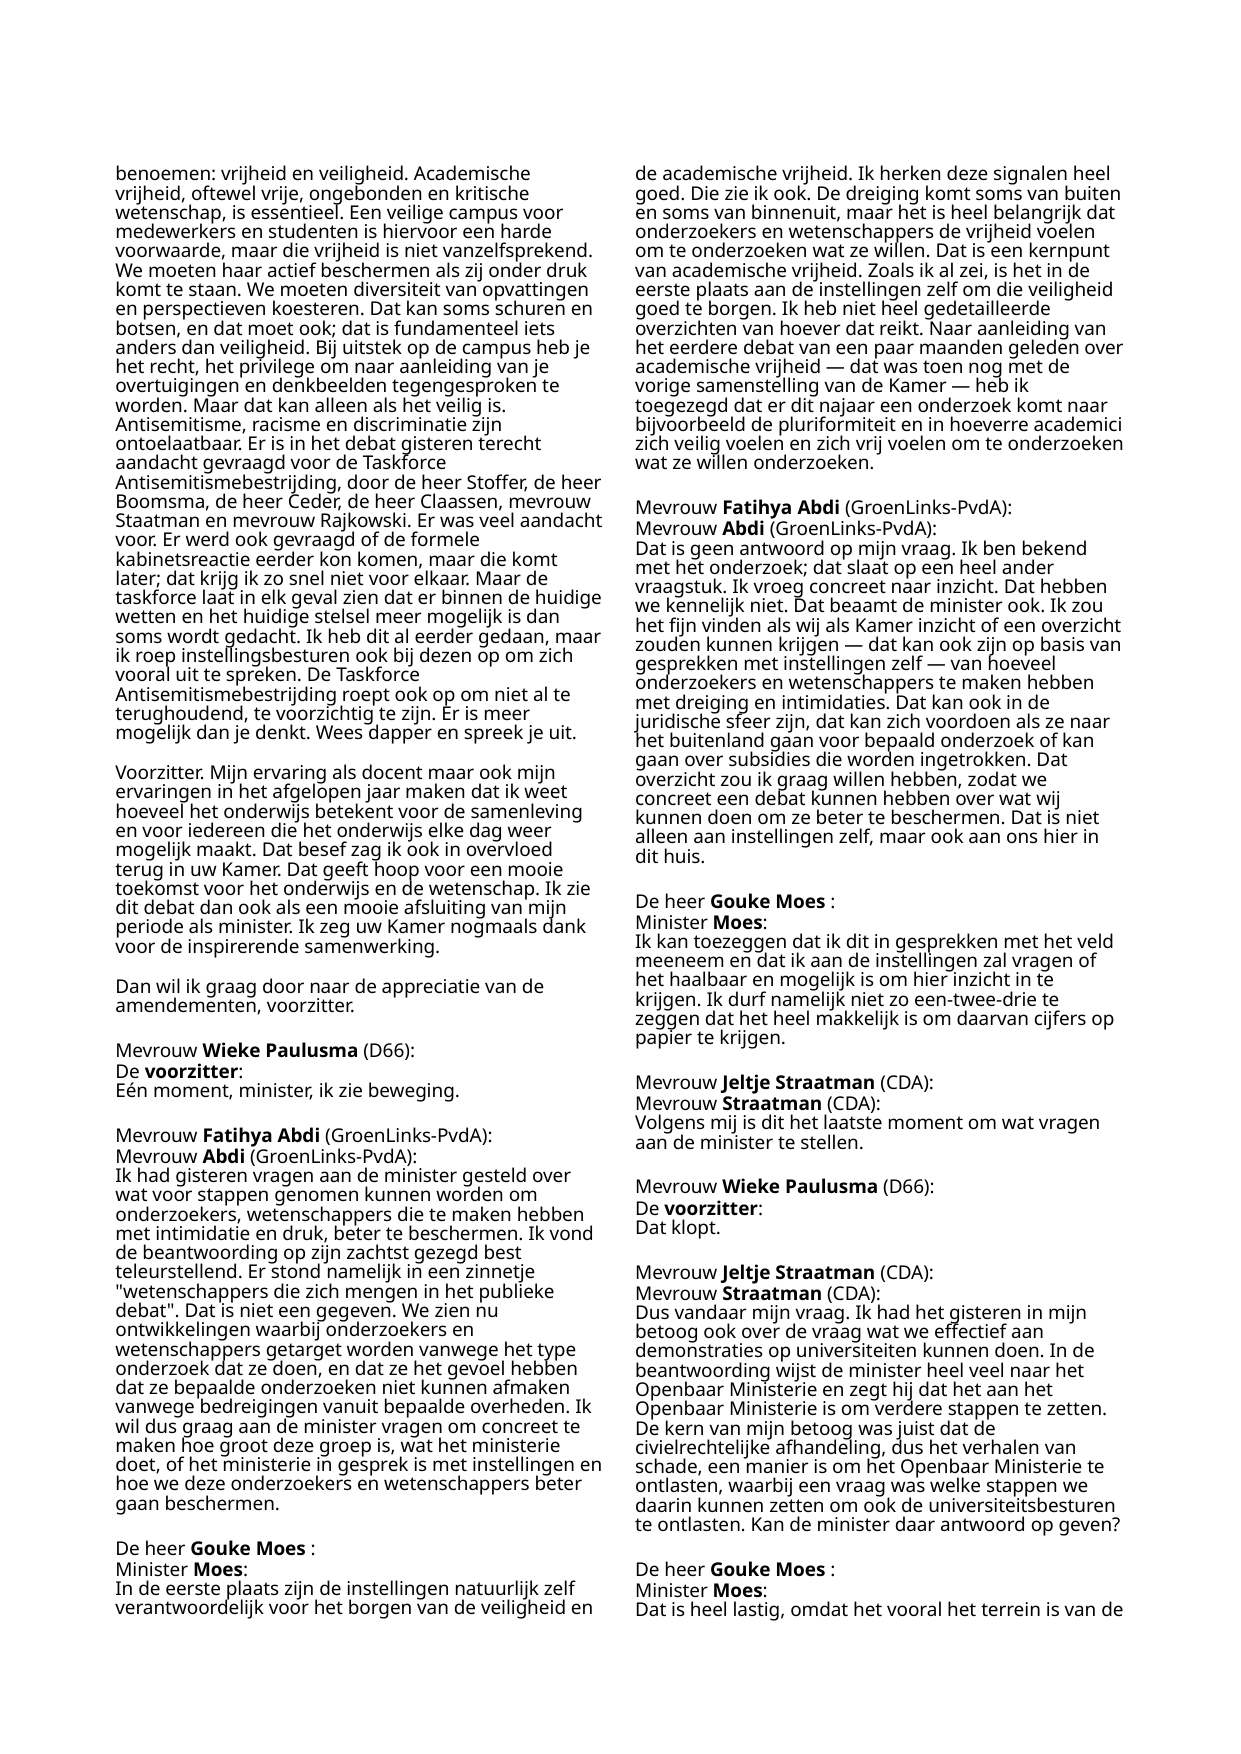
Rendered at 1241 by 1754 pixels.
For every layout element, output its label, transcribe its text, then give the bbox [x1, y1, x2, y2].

text Mevrouw Abdi (GroenLinks-PvdA): [635, 520, 1125, 539]
text Mevrouw Wieke Paulusma (D66): [635, 1174, 1125, 1199]
text Minister Moes: [635, 1582, 1125, 1601]
text Dat is geen antwoord op mijn vraag. Ik ben bekend met het onderzoek; dat slaat op een heel ander vraagstuk. Ik vroeg concreet naar inzicht. Dat hebben we kennelijk niet. Dat beaamt de minister ook. Ik zou het fijn vinden als wij als Kamer inzicht of een overzicht zouden kunnen krijgen — dat kan ook zijn op basis van gesprekken met instellingen zelf — van hoeveel onderzoekers en wetenschappers te maken hebben met dreiging en intimidaties. Dat kan ook in de juridische sfeer zijn, dat kan zich voordoen als ze naar het buitenland gaan voor bepaald onderzoek of kan gaan over subsidies die worden ingetrokken. Dat overzicht zou ik graag willen hebben, zodat we concreet een debat kunnen hebben over wat wij kunnen doen om ze beter te beschermen. Dat is niet alleen aan instellingen zelf, maar ook aan ons hier in dit huis. [635, 539, 1125, 867]
text Mevrouw Fatihya Abdi (GroenLinks-PvdA): [635, 494, 1125, 520]
text Mevrouw Jeltje Straatman (CDA): [635, 1259, 1125, 1284]
text Volgens mij is dit het laatste moment om wat vragen aan de minister te stellen. [635, 1114, 1125, 1153]
text Dan wil ik graag door naar de appreciatie van de amendementen, voorzitter. [115, 978, 605, 1016]
text De voorzitter: [635, 1199, 1125, 1219]
text Eén moment, minister, ik zie beweging. [115, 1082, 605, 1101]
text De heer Gouke Moes : [635, 1556, 1125, 1582]
text Dat is heel lastig, omdat het vooral het terrein is van de [635, 1601, 1125, 1620]
text Mevrouw Straatman (CDA): [635, 1284, 1125, 1304]
text benoemen: vrijheid en veiligheid. Academische vrijheid, oftewel vrije, ongebonden en kritische wetenschap, is essentieel. Een veilige campus voor medewerkers en studenten is hiervoor een harde voorwaarde, maar die vrijheid is niet vanzelfsprekend. We moeten haar actief beschermen als zij onder druk komt te staan. We moeten diversiteit van opvattingen en perspectieven koesteren. Dat kan soms schuren en botsen, en dat moet ook; dat is fundamenteel iets anders dan veiligheid. Bij uitstek op de campus heb je het recht, het privilege om naar aanleiding van je overtuigingen en denkbeelden tegengesproken te worden. Maar dat kan alleen als het veilig is. Antisemitisme, racisme en discriminatie zijn ontoelaatbaar. Er is in het debat gisteren terecht aandacht gevraagd voor de Taskforce Antisemitismebestrijding, door de heer Stoffer, de heer Boomsma, de heer Ceder, de heer Claassen, mevrouw Staatman en mevrouw Rajkowski. Er was veel aandacht voor. Er werd ook gevraagd of de formele kabinetsreactie eerder kon komen, maar die komt later; dat krijg ik zo snel niet voor elkaar. Maar de taskforce laat in elk geval zien dat er binnen de huidige wetten en het huidige stelsel meer mogelijk is dan soms wordt gedacht. Ik heb dit al eerder gedaan, maar ik roep instellingsbesturen ook bij dezen op om zich vooral uit te spreken. De Taskforce Antisemitismebestrijding roept ook op om niet al te terughoudend, te voorzichtig te zijn. Er is meer mogelijk dan je denkt. Wees dapper en spreek je uit. [115, 165, 605, 743]
text De heer Gouke Moes : [115, 1535, 605, 1561]
text In de eerste plaats zijn de instellingen natuurlijk zelf verantwoordelijk voor het borgen van de veiligheid en [115, 1580, 605, 1618]
text De voorzitter: [115, 1063, 605, 1082]
text Mevrouw Straatman (CDA): [635, 1095, 1125, 1114]
text Mevrouw Abdi (GroenLinks-PvdA): [115, 1148, 605, 1167]
text de academische vrijheid. Ik herken deze signalen heel goed. Die zie ik ook. De dreiging komt soms van buiten en soms van binnenuit, maar het is heel belangrijk dat onderzoekers en wetenschappers de vrijheid voelen om te onderzoeken wat ze willen. Dat is een kernpunt van academische vrijheid. Zoals ik al zei, is het in de eerste plaats aan de instellingen zelf om die veiligheid goed te borgen. Ik heb niet heel gedetailleerde overzichten van hoever dat reikt. Naar aanleiding van het eerdere debat van een paar maanden geleden over academische vrijheid — dat was toen nog met de vorige samenstelling van de Kamer — heb ik toegezegd dat er dit najaar een onderzoek komt naar bijvoorbeeld de pluriformiteit en in hoeverre academici zich veilig voelen en zich vrij voelen om te onderzoeken wat ze willen onderzoeken. [635, 165, 1125, 474]
text Ik had gisteren vragen aan de minister gesteld over wat voor stappen genomen kunnen worden om onderzoekers, wetenschappers die te maken hebben met intimidatie en druk, beter te beschermen. Ik vond de beantwoording op zijn zachtst gezegd best teleurstellend. Er stond namelijk in een zinnetje "wetenschappers die zich mengen in het publieke debat". Dat is niet een gegeven. We zien nu ontwikkelingen waarbij onderzoekers en wetenschappers getarget worden vanwege het type onderzoek dat ze doen, en dat ze het gevoel hebben dat ze bepaalde onderzoeken niet kunnen afmaken vanwege bedreigingen vanuit bepaalde overheden. Ik wil dus graag aan de minister vragen om concreet te maken hoe groot deze groep is, wat het ministerie doet, of het ministerie in gesprek is met instellingen en hoe we deze onderzoekers en wetenschappers beter gaan beschermen. [115, 1167, 605, 1514]
text Dat klopt. [635, 1219, 1125, 1238]
text Minister Moes: [115, 1561, 605, 1580]
text De heer Gouke Moes : [635, 888, 1125, 914]
text Dus vandaar mijn vraag. Ik had het gisteren in mijn betoog ook over de vraag wat we effectief aan demonstraties op universiteiten kunnen doen. In de beantwoording wijst de minister heel veel naar het Openbaar Ministerie en zegt hij dat het aan het Openbaar Ministerie is om verdere stappen te zetten. De kern van mijn betoog was juist dat de civielrechtelijke afhandeling, dus het verhalen van schade, een manier is om het Openbaar Ministerie te ontlasten, waarbij een vraag was welke stappen we daarin kunnen zetten om ook de universiteitsbesturen te ontlasten. Kan de minister daar antwoord op geven? [635, 1304, 1125, 1535]
text Voorzitter. Mijn ervaring als docent maar ook mijn ervaringen in het afgelopen jaar maken dat ik weet hoeveel het onderwijs betekent voor de samenleving en voor iedereen die het onderwijs elke dag weer mogelijk maakt. Dat besef zag ik ook in overvloed terug in uw Kamer. Dat geeft hoop voor een mooie toekomst voor het onderwijs en de wetenschap. Ik zie dit debat dan ook als een mooie afsluiting van mijn periode als minister. Ik zeg uw Kamer nogmaals dank voor de inspirerende samenwerking. [115, 764, 605, 957]
text Mevrouw Wieke Paulusma (D66): [115, 1037, 605, 1063]
text Mevrouw Jeltje Straatman (CDA): [635, 1069, 1125, 1095]
text Minister Moes: [635, 914, 1125, 933]
text Mevrouw Fatihya Abdi (GroenLinks-PvdA): [115, 1122, 605, 1148]
text Ik kan toezeggen dat ik dit in gesprekken met het veld meeneem en dat ik aan de instellingen zal vragen of het haalbaar en mogelijk is om hier inzicht in te krijgen. Ik durf namelijk niet zo een-twee-drie te zeggen dat het heel makkelijk is om daarvan cijfers op papier te krijgen. [635, 933, 1125, 1048]
